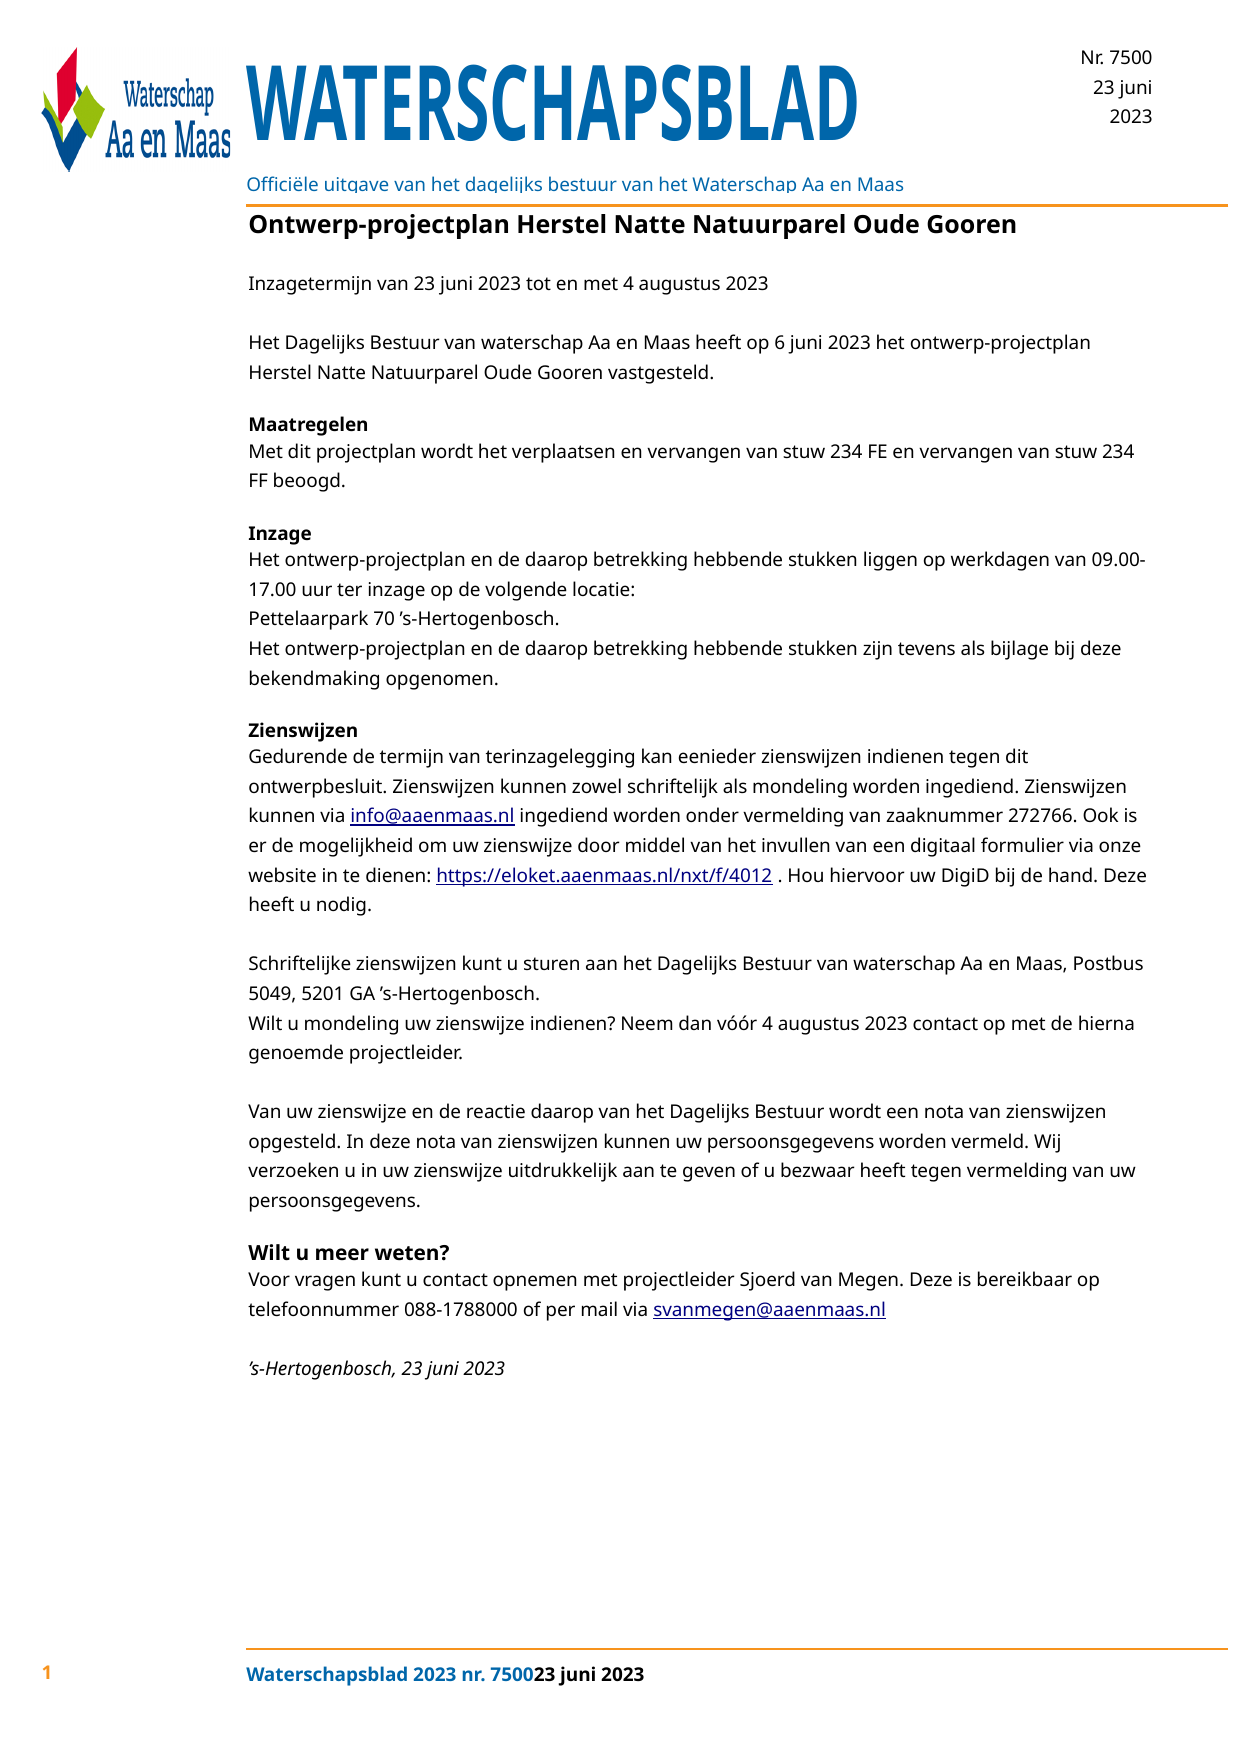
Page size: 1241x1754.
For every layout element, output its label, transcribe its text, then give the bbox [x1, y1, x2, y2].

text Maatregelen [248, 409, 1152, 438]
text Schriftelijke zienswijzen kunt u sturen aan het Dagelijks Bestuur van waterschap Aa en Maas, Postbus 5049, 5201 GA ’s-Hertogenbosch. [248, 951, 1152, 1006]
text Wilt u mondeling uw zienswijze indienen? Neem dan vóór 4 augustus 2023 contact op met de hierna genoemde projectleider. [248, 1010, 1152, 1065]
picture [41, 47, 231, 172]
text Met dit projectplan wordt het verplaatsen en vervangen van stuw 234 FE en vervangen van stuw 234 FF beoogd. [248, 438, 1152, 493]
text Gedurende de termijn van terinzagelegging kan eenieder zienswijzen indienen tegen dit ontwerpbesluit. Zienswijzen kunnen zowel schriftelijk als mondeling worden ingediend. Zienswijzen kunnen via info@aaenmaas.nl ingediend worden onder vermelding van zaaknummer 272766. Ook is er de mogelijkheid om uw zienswijze door middel van het invullen van een digitaal formulier via onze website in te dienen: https://eloket.aaenmaas.nl/nxt/f/4012 . Hou hiervoor uw DigiD bij de hand. Deze heeft u nodig. [248, 743, 1152, 917]
text Het ontwerp-projectplan en de daarop betrekking hebbende stukken zijn tevens als bijlage bij deze bekendmaking opgenomen. [248, 635, 1152, 690]
text Het Dagelijks Bestuur van waterschap Aa en Maas heeft op 6 juni 2023 het ontwerp-projectplan Herstel Natte Natuurparel Oude Gooren vastgesteld. [248, 329, 1152, 385]
text Het ontwerp-projectplan en de daarop betrekking hebbende stukken liggen op werkdagen van 09.00-17.00 uur ter inzage op de volgende locatie: [248, 546, 1152, 602]
text Ontwerp-projectplan Herstel Natte Natuurparel Oude Gooren [248, 207, 1152, 241]
text Inzagetermijn van 23 juni 2023 tot en met 4 augustus 2023 [248, 270, 1152, 296]
text ’s-Hertogenbosch, 23 juni 2023 [248, 1355, 1152, 1381]
text Van uw zienswijze en de reactie daarop van het Dagelijks Bestuur wordt een nota van zienswijzen opgesteld. In deze nota van zienswijzen kunnen uw persoonsgegevens worden vermeld. Wij verzoeken u in uw zienswijze uitdrukkelijk aan te geven of u bezwaar heeft tegen vermelding van uw persoonsgegevens. [248, 1098, 1152, 1213]
text Inzage [248, 518, 1152, 546]
text Voor vragen kunt u contact opnemen met projectleider Sjoerd van Megen. Deze is bereikbaar op telefoonnummer 088-1788000 of per mail via svanmegen@aaenmaas.nl [248, 1266, 1152, 1321]
text Wilt u meer weten? [248, 1238, 1152, 1266]
text Zienswijzen [248, 715, 1152, 743]
text Pettelaarpark 70 ’s-Hertogenbosch. [248, 606, 1152, 631]
